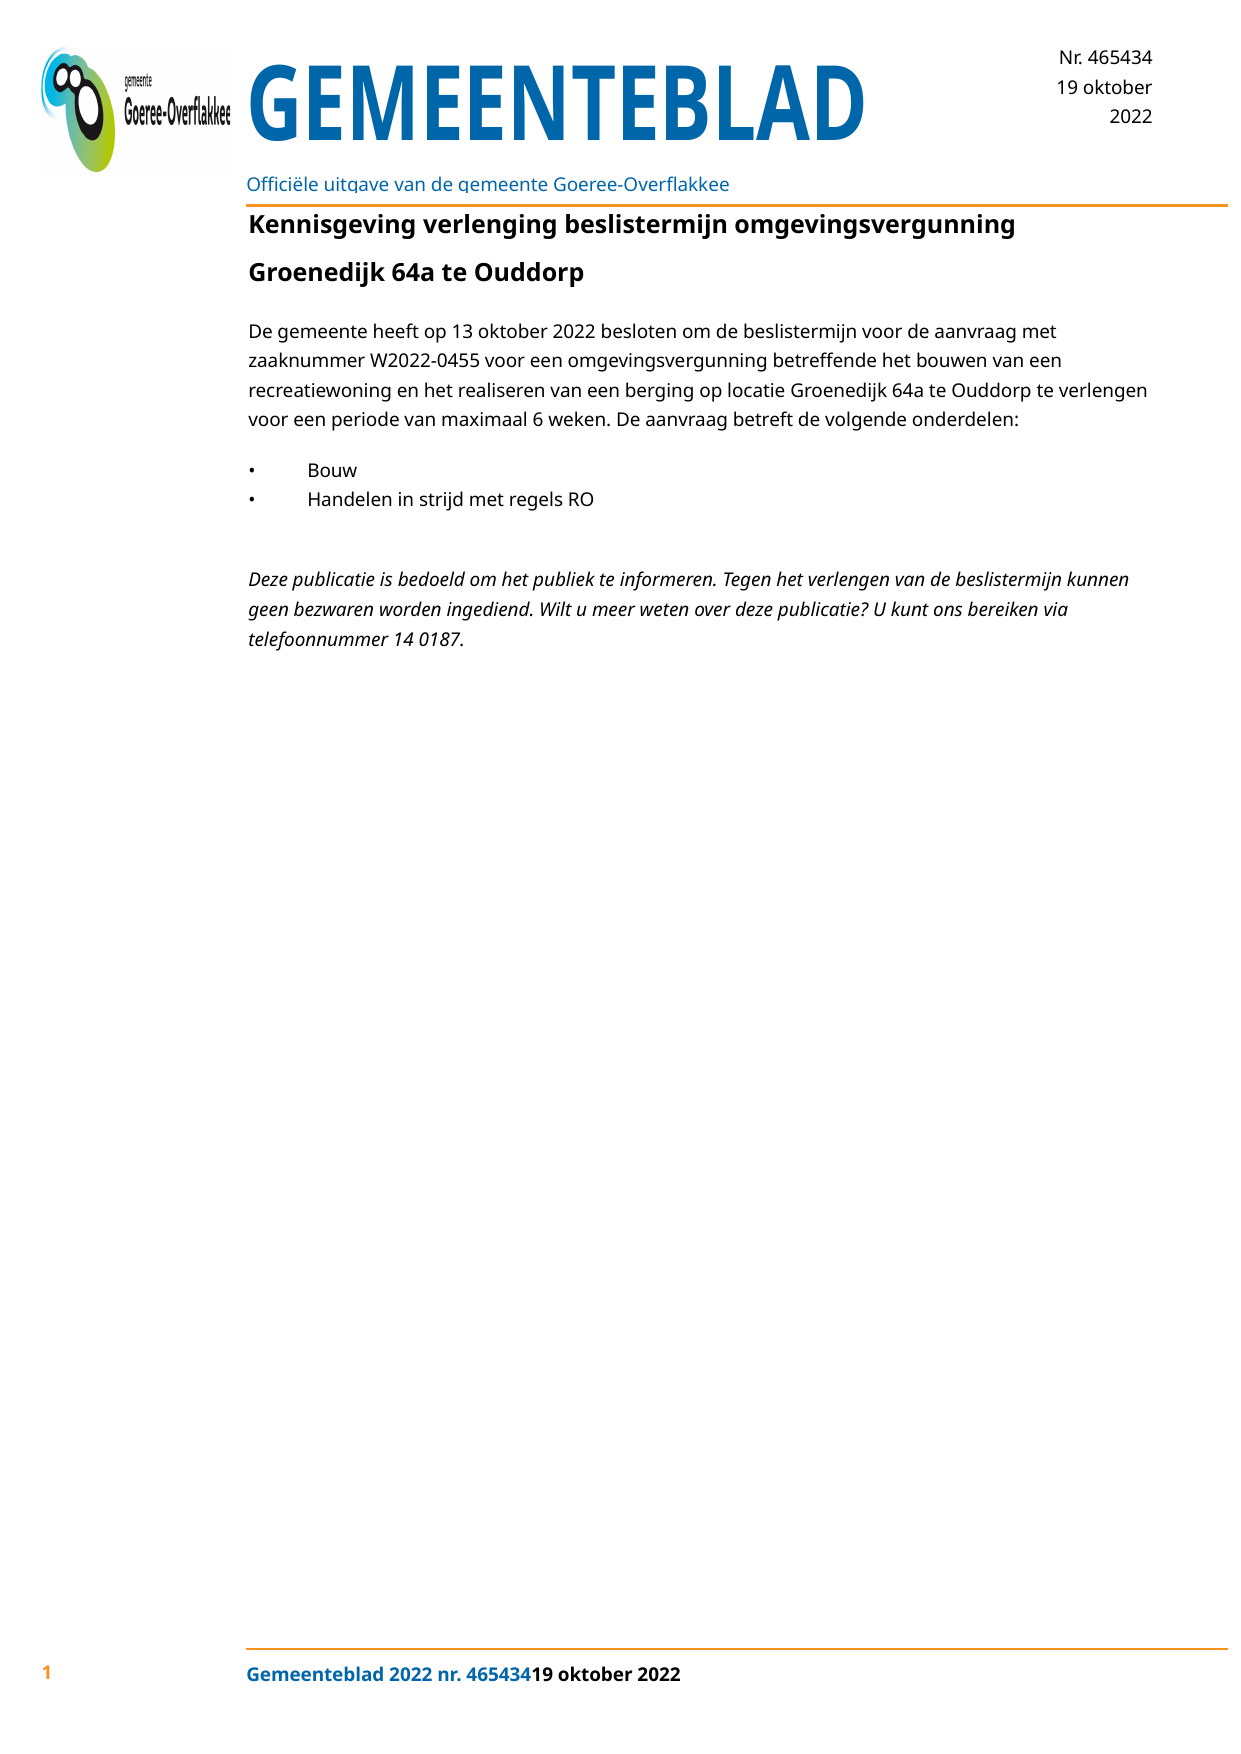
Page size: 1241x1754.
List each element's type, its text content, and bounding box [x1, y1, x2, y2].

text Kennisgeving verlenging beslistermijn omgevingsvergunning Groenedijk 64a te Ouddorp [248, 207, 1152, 288]
text Deze publicatie is bedoeld om het publiek te informeren. Tegen het verlengen van de beslistermijn kunnen geen bezwaren worden ingediend. Wilt u meer weten over deze publicatie? U kunt ons bereiken via telefoonnummer 14 0187. [248, 567, 1152, 652]
list Bouw [248, 457, 1152, 483]
picture [41, 47, 231, 172]
list Handelen in strijd met regels RO [248, 487, 1152, 512]
text De gemeente heeft op 13 oktober 2022 besloten om de beslistermijn voor de aanvraag met zaaknummer W2022-0455 voor een omgevingsvergunning betreffende het bouwen van een recreatiewoning en het realiseren van een berging op locatie Groenedijk 64a te Ouddorp te verlengen voor een periode van maximaal 6 weken. De aanvraag betreft de volgende onderdelen: [248, 318, 1152, 432]
